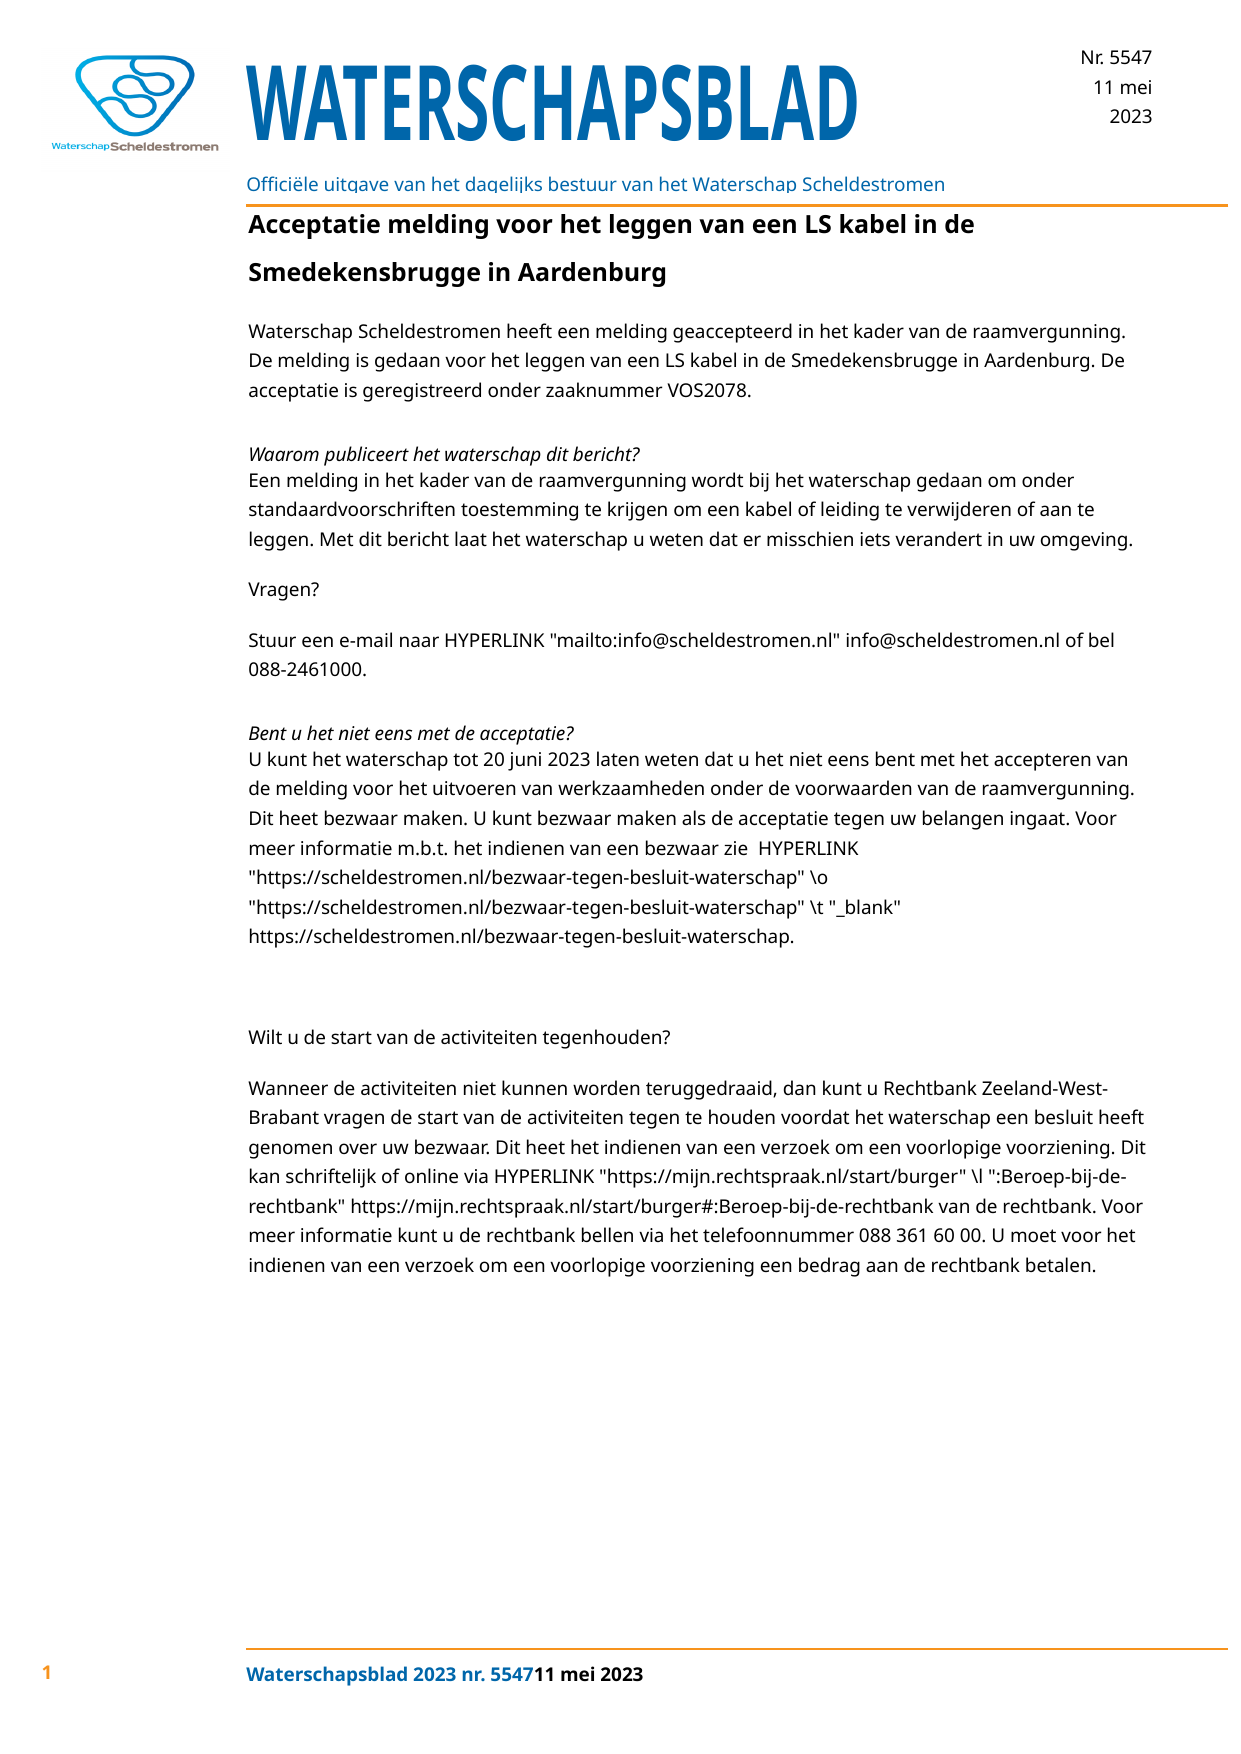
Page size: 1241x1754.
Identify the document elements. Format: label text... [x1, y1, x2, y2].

text Vragen? [248, 576, 1152, 602]
text U kunt het waterschap tot 20 juni 2023 laten weten dat u het niet eens bent met het accepteren van de melding voor het uitvoeren van werkzaamheden onder de voorwaarden van de raamvergunning. Dit heet bezwaar maken. U kunt bezwaar maken als de acceptatie tegen uw belangen ingaat. Voor meer informatie m.b.t. het indienen van een bezwaar zie HYPERLINK "https://scheldestromen.nl/bezwaar-tegen-besluit-waterschap" \o "https://scheldestromen.nl/bezwaar-tegen-besluit-waterschap" \t "_blank" https://scheldestromen.nl/bezwaar-tegen-besluit-waterschap. [248, 746, 1152, 949]
text Waterschap Scheldestromen heeft een melding geaccepteerd in het kader van de raamvergunning. De melding is gedaan voor het leggen van een LS kabel in de Smedekensbrugge in Aardenburg. De acceptatie is geregistreerd onder zaaknummer VOS2078. [248, 318, 1152, 403]
text Wanneer de activiteiten niet kunnen worden teruggedraaid, dan kunt u Rechtbank Zeeland-West-Brabant vragen de start van de activiteiten tegen te houden voordat het waterschap een besluit heeft genomen over uw bezwaar. Dit heet het indienen van een verzoek om een voorlopige voorziening. Dit kan schriftelijk of online via HYPERLINK "https://mijn.rechtspraak.nl/start/burger" \l ":Beroep-bij-de-rechtbank" https://mijn.rechtspraak.nl/start/burger#:Beroep-bij-de-rechtbank van de rechtbank. Voor meer informatie kunt u de rechtbank bellen via het telefoonnummer 088 361 60 00. U moet voor het indienen van een verzoek om een voorlopige voorziening een bedrag aan de rechtbank betalen. [248, 1075, 1152, 1278]
text Bent u het niet eens met de acceptatie? [248, 720, 1152, 746]
text Stuur een e-mail naar HYPERLINK "mailto:info@scheldestromen.nl" info@scheldestromen.nl of bel 088-2461000. [248, 627, 1152, 682]
picture [41, 47, 231, 172]
text Waarom publiceert het waterschap dit bericht? [248, 441, 1152, 467]
text Wilt u de start van de activiteiten tegenhouden? [248, 1024, 1152, 1050]
text Acceptatie melding voor het leggen van een LS kabel in de Smedekensbrugge in Aardenburg [248, 207, 1152, 288]
text Een melding in het kader van de raamvergunning wordt bij het waterschap gedaan om onder standaardvoorschriften toestemming te krijgen om een kabel of leiding te verwijderen of aan te leggen. Met dit bericht laat het waterschap u weten dat er misschien iets verandert in uw omgeving. [248, 467, 1152, 552]
